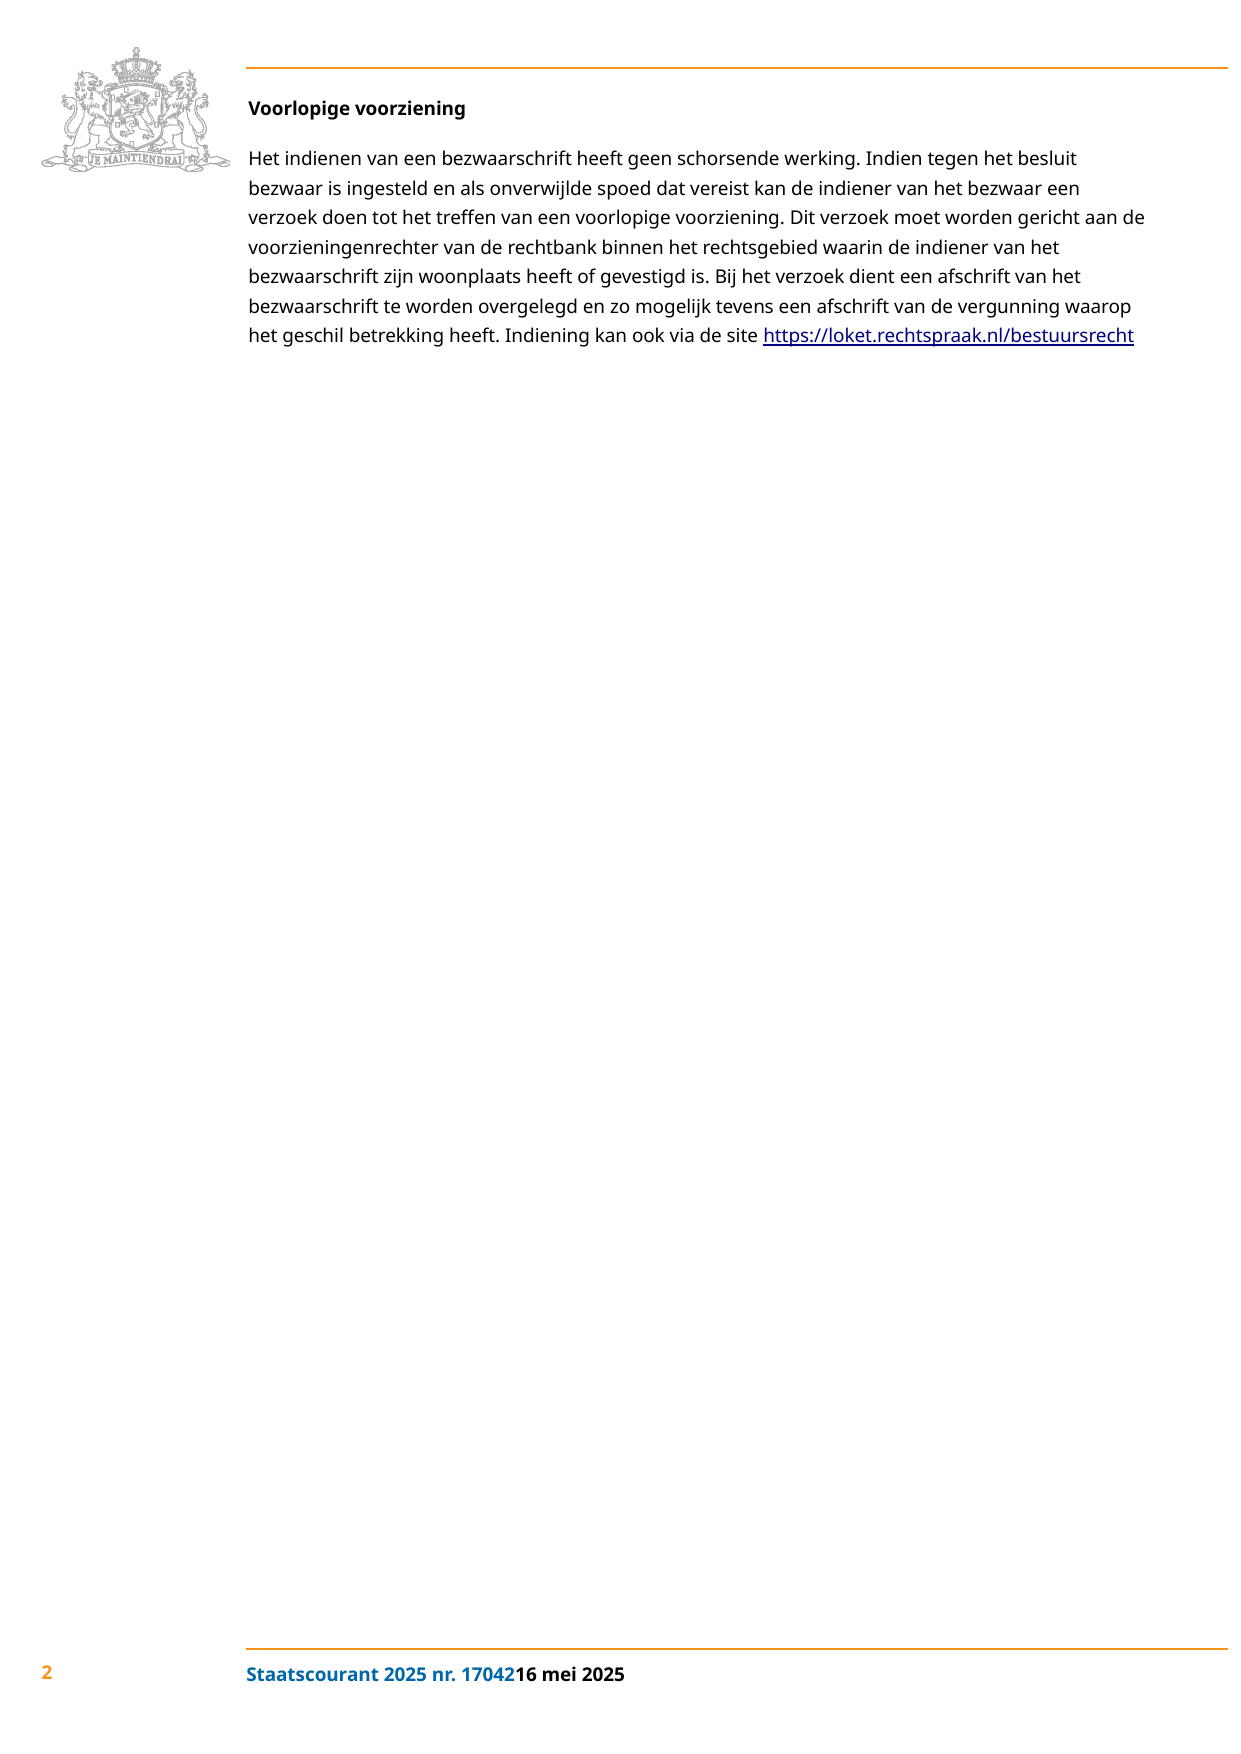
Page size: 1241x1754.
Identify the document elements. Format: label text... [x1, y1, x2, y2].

text Het indienen van een bezwaarschrift heeft geen schorsende werking. Indien tegen het besluit bezwaar is ingesteld en als onverwijlde spoed dat vereist kan de indiener van het bezwaar een verzoek doen tot het treffen van een voorlopige voorziening. Dit verzoek moet worden gericht aan de voorzieningenrechter van de rechtbank binnen het rechtsgebied waarin de indiener van het bezwaarschrift zijn woonplaats heeft of gevestigd is. Bij het verzoek dient een afschrift van het bezwaarschrift te worden overgelegd en zo mogelijk tevens een afschrift van de vergunning waarop het geschil betrekking heeft. Indiening kan ook via de site https://loket.rechtspraak.nl/bestuursrecht [248, 145, 1152, 348]
picture [41, 47, 231, 172]
text Voorlopige voorziening [248, 95, 1152, 121]
